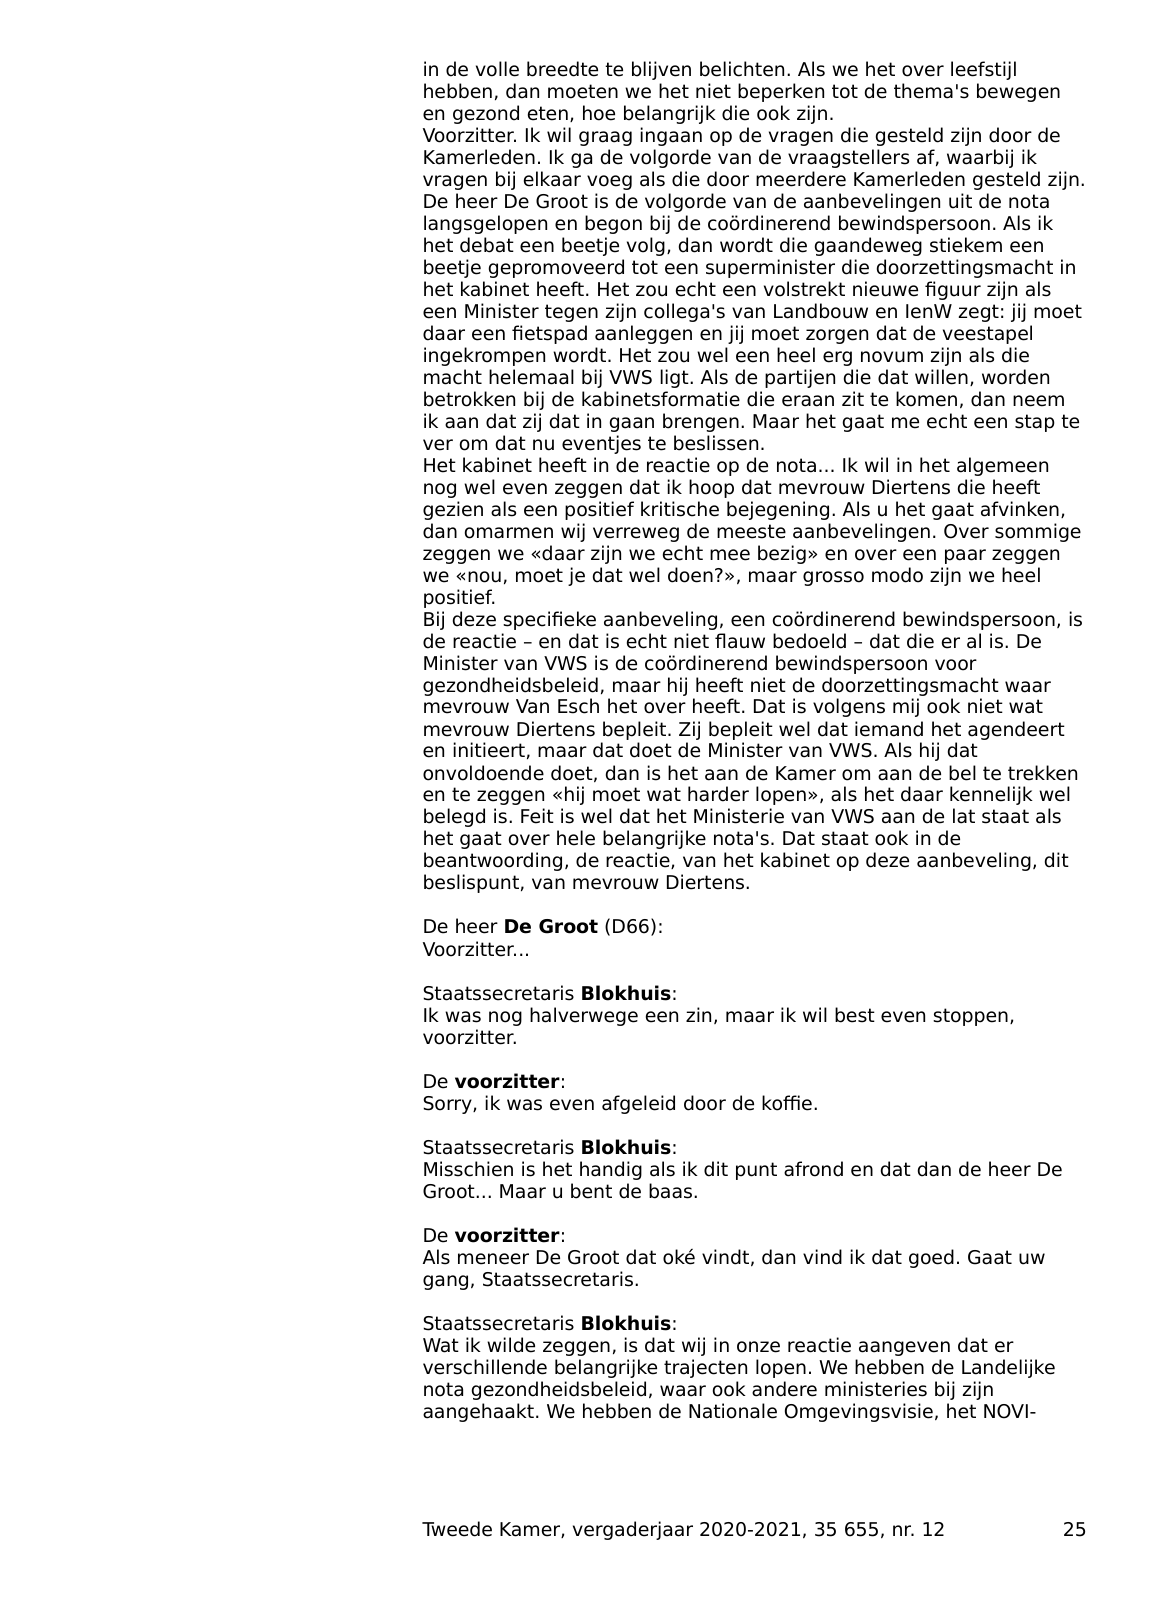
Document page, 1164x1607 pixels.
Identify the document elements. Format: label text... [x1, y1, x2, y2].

text in de volle breedte te blijven belichten. Als we het over leefstijl hebben, dan moeten we het niet beperken tot de thema's bewegen en gezond eten, hoe belangrijk die ook zijn. [422, 59, 1087, 125]
text Het kabinet heeft in de reactie op de nota... Ik wil in het algemeen nog wel even zeggen dat ik hoop dat mevrouw Diertens die heeft gezien als een positief kritische bejegening. Als u het gaat afvinken, dan omarmen wij verreweg de meeste aanbevelingen. Over sommige zeggen we «daar zijn we echt mee bezig» en over een paar zeggen we «nou, moet je dat wel doen?», maar grosso modo zijn we heel positief. [422, 455, 1087, 608]
text Staatssecretaris Blokhuis: [422, 1137, 1087, 1159]
text Als meneer De Groot dat oké vindt, dan vind ik dat goed. Gaat uw gang, Staatssecretaris. [422, 1247, 1087, 1291]
text Wat ik wilde zeggen, is dat wij in onze reactie aangeven dat er verschillende belangrijke trajecten lopen. We hebben de Landelijke nota gezondheidsbeleid, waar ook andere ministeries bij zijn aangehaakt. We hebben de Nationale Omgevingsvisie, het NOVI- [422, 1335, 1087, 1423]
text De voorzitter: [422, 1225, 1087, 1247]
text Bij deze specifieke aanbeveling, een coördinerend bewindspersoon, is de reactie – en dat is echt niet flauw bedoeld – dat die er al is. De Minister van VWS is de coördinerend bewindspersoon voor gezondheidsbeleid, maar hij heeft niet de doorzettingsmacht waar mevrouw Van Esch het over heeft. Dat is volgens mij ook niet wat mevrouw Diertens bepleit. Zij bepleit wel dat iemand het agendeert en initieert, maar dat doet de Minister van VWS. Als hij dat onvoldoende doet, dan is het aan de Kamer om aan de bel te trekken en te zeggen «hij moet wat harder lopen», als het daar kennelijk wel belegd is. Feit is wel dat het Ministerie van VWS aan de lat staat als het gaat over hele belangrijke nota's. Dat staat ook in de beantwoording, de reactie, van het kabinet op deze aanbeveling, dit beslispunt, van mevrouw Diertens. [422, 608, 1087, 894]
text De voorzitter: [422, 1071, 1087, 1093]
text Staatssecretaris Blokhuis: [422, 1313, 1087, 1335]
text De heer De Groot (D66): [422, 916, 1087, 938]
text Sorry, ik was even afgeleid door de koffie. [422, 1093, 1087, 1115]
text Ik was nog halverwege een zin, maar ik wil best even stoppen, voorzitter. [422, 1004, 1087, 1048]
text Voorzitter. Ik wil graag ingaan op de vragen die gesteld zijn door de Kamerleden. Ik ga de volgorde van de vraagstellers af, waarbij ik vragen bij elkaar voeg als die door meerdere Kamerleden gesteld zijn. De heer De Groot is de volgorde van de aanbevelingen uit de nota langsgelopen en begon bij de coördinerend bewindspersoon. Als ik het debat een beetje volg, dan wordt die gaandeweg stiekem een beetje gepromoveerd tot een superminister die doorzettingsmacht in het kabinet heeft. Het zou echt een volstrekt nieuwe figuur zijn als een Minister tegen zijn collega's van Landbouw en IenW zegt: jij moet daar een fietspad aanleggen en jij moet zorgen dat de veestapel ingekrompen wordt. Het zou wel een heel erg novum zijn als die macht helemaal bij VWS ligt. Als de partijen die dat willen, worden betrokken bij de kabinetsformatie die eraan zit te komen, dan neem ik aan dat zij dat in gaan brengen. Maar het gaat me echt een stap te ver om dat nu eventjes te beslissen. [422, 125, 1087, 455]
text Misschien is het handig als ik dit punt afrond en dat dan de heer De Groot... Maar u bent de baas. [422, 1159, 1087, 1203]
text Staatssecretaris Blokhuis: [422, 983, 1087, 1004]
text Voorzitter... [422, 938, 1087, 960]
